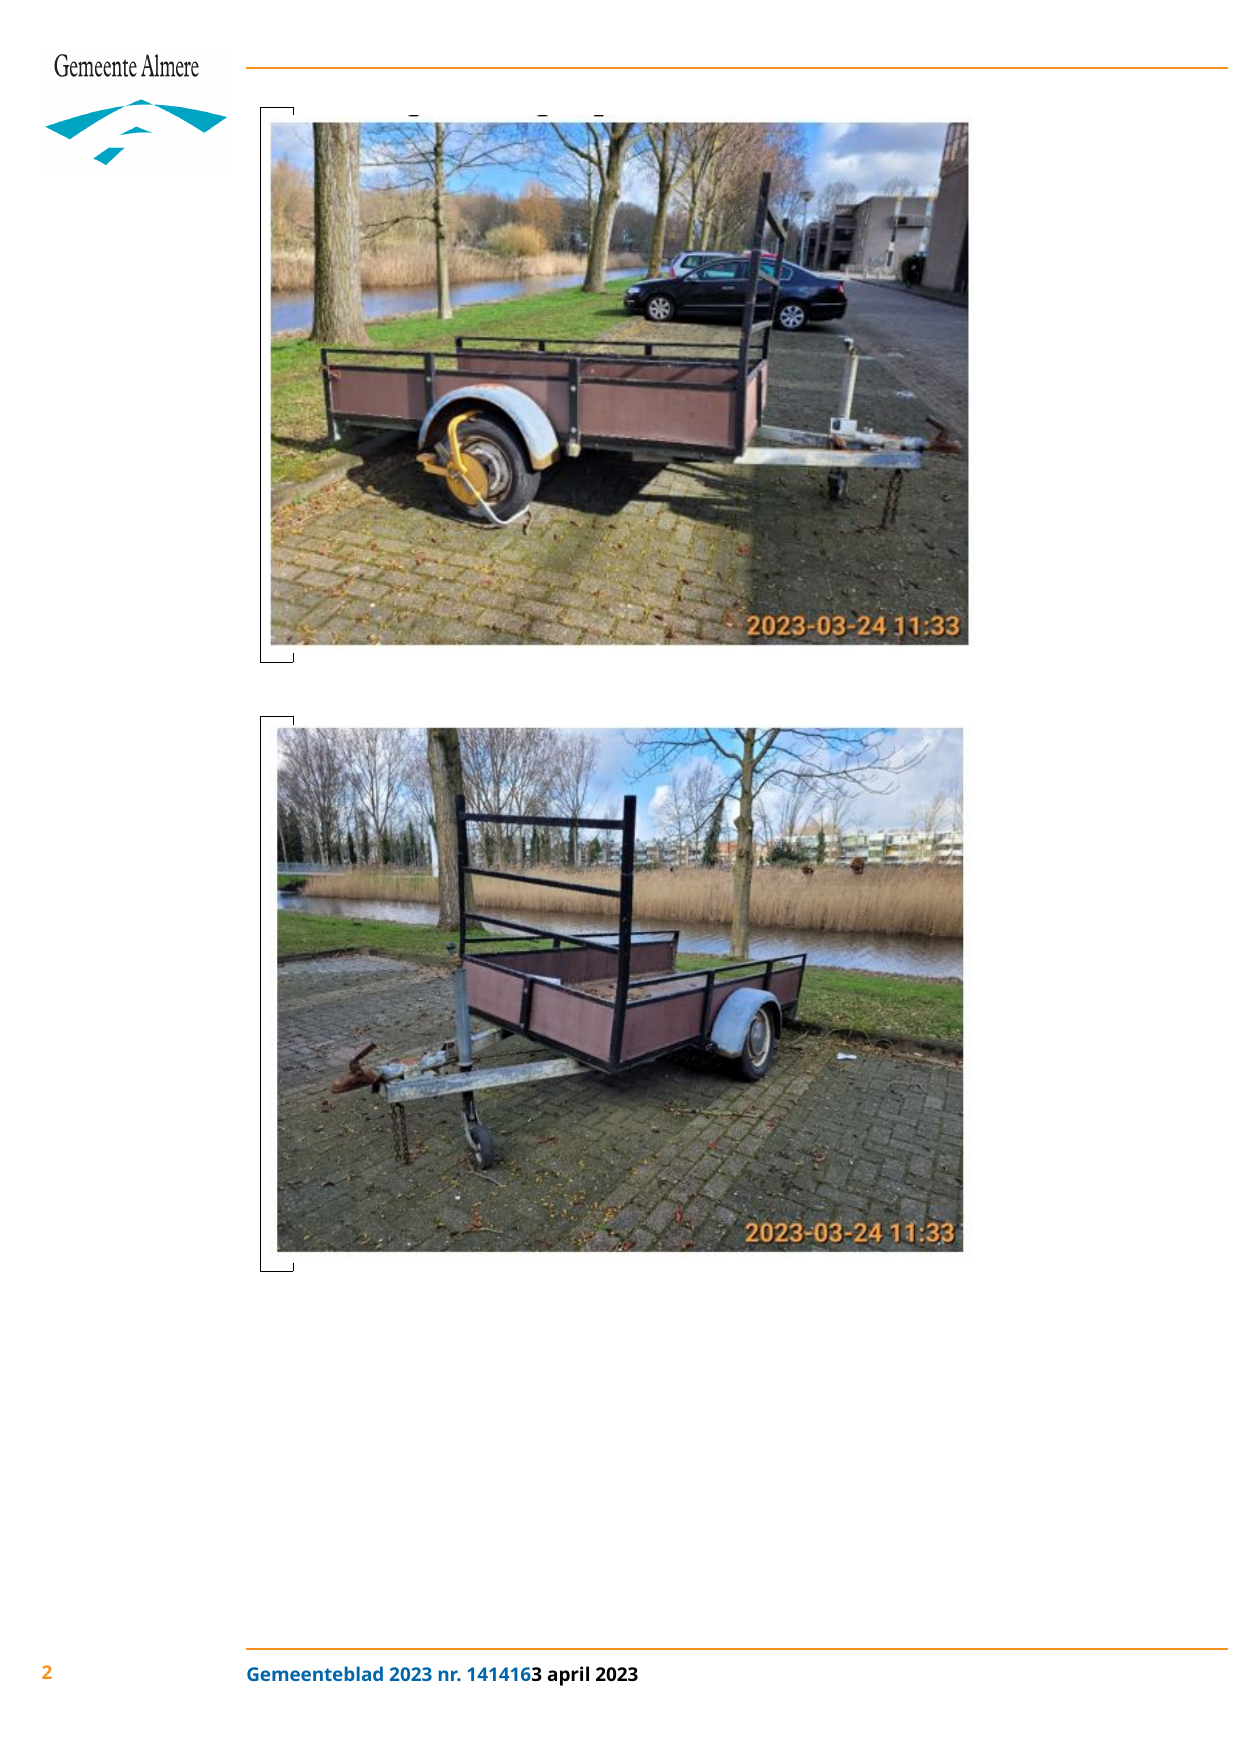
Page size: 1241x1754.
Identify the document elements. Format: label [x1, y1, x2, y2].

picture [41, 47, 231, 172]
picture [268, 725, 978, 1263]
picture [268, 115, 978, 653]
